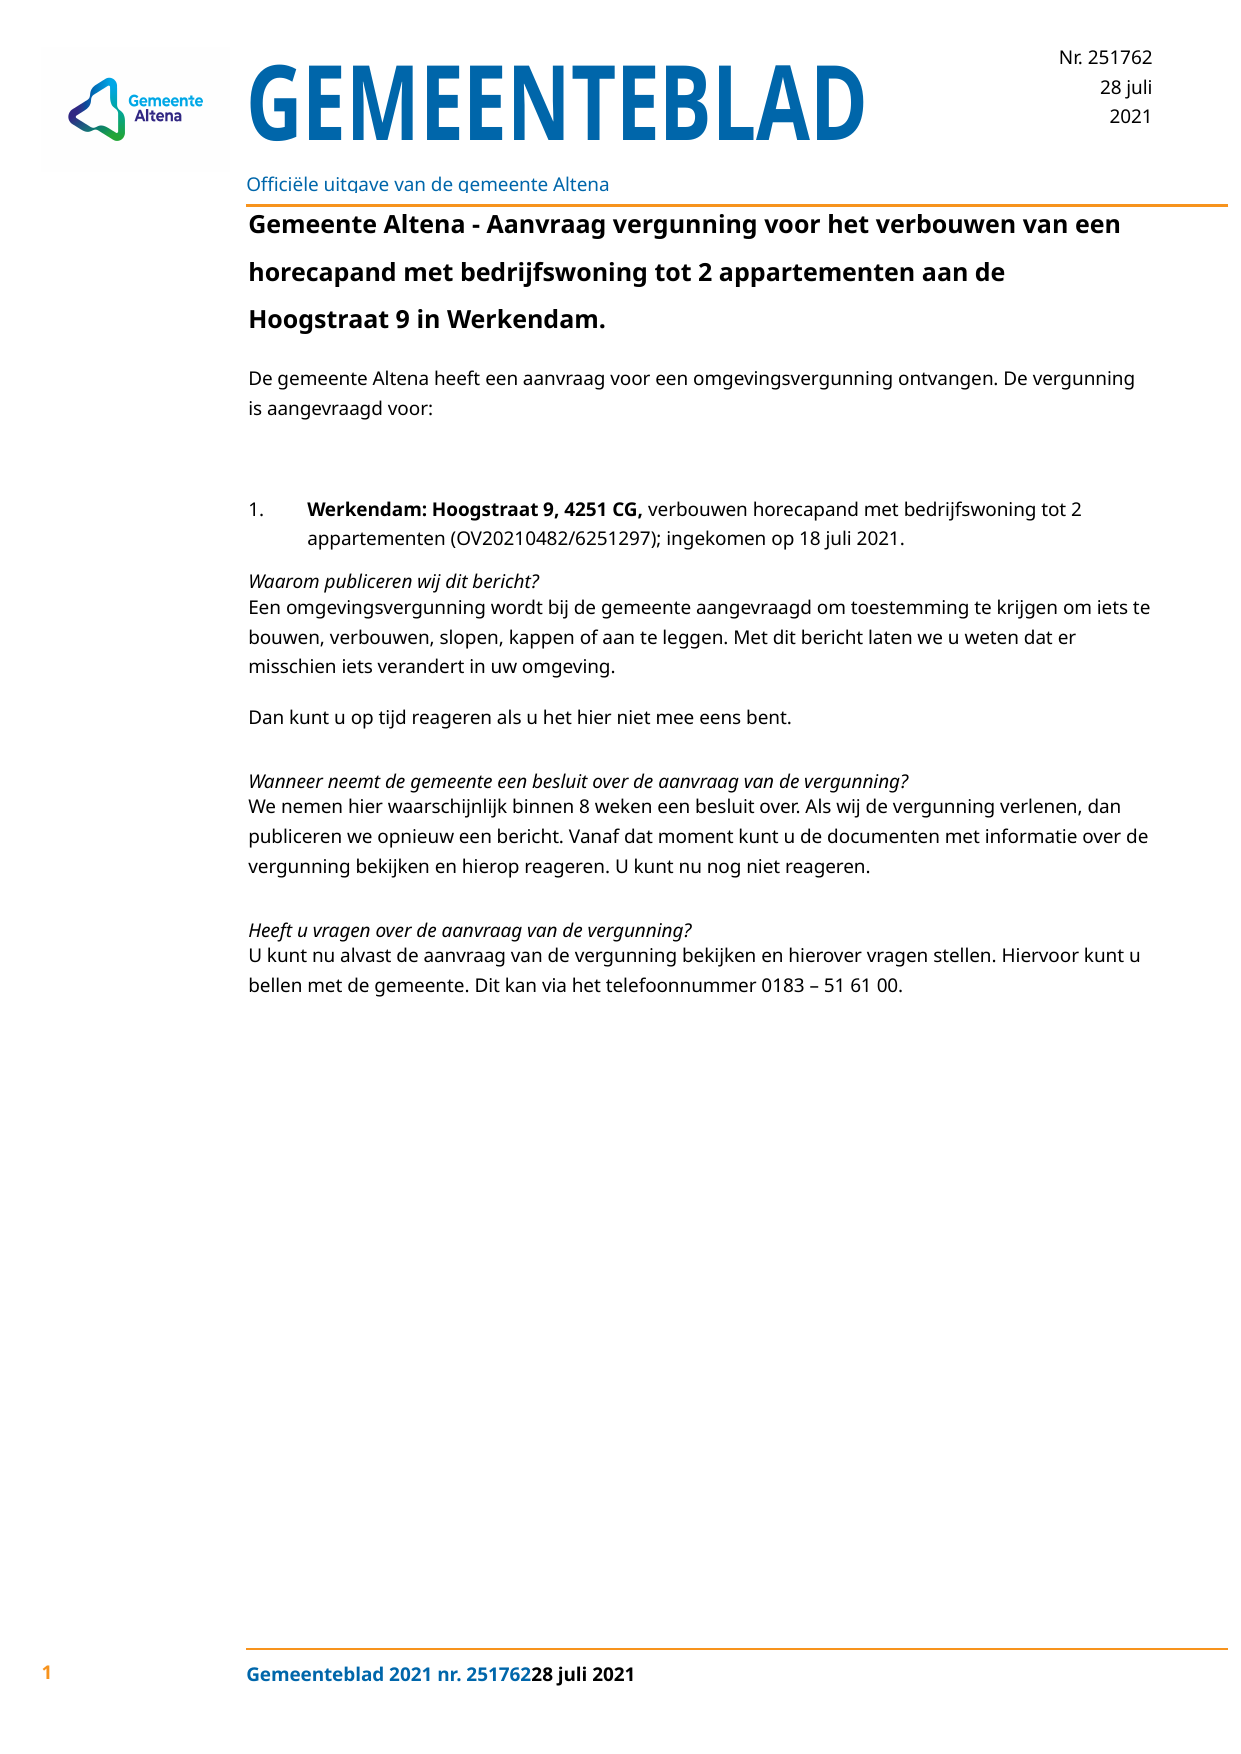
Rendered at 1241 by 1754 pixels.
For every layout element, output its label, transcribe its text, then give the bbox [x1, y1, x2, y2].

text Waarom publiceren wij dit bericht? [248, 569, 1152, 594]
text Wanneer neemt de gemeente een besluit over de aanvraag van de vergunning? [248, 768, 1152, 794]
text Heeft u vragen over de aanvraag van de vergunning? [248, 917, 1152, 942]
text We nemen hier waarschijnlijk binnen 8 weken een besluit over. Als wij de vergunning verlenen, dan publiceren we opnieuw een bericht. Vanaf dat moment kunt u de documenten met informatie over de vergunning bekijken en hierop reageren. U kunt nu nog niet reageren. [248, 794, 1152, 878]
text Gemeente Altena - Aanvraag vergunning voor het verbouwen van een horecapand met bedrijfswoning tot 2 appartementen aan de Hoogstraat 9 in Werkendam. [248, 207, 1152, 336]
picture [41, 47, 231, 172]
text Dan kunt u op tijd reageren als u het hier niet mee eens bent. [248, 704, 1152, 730]
text U kunt nu alvast de aanvraag van de vergunning bekijken en hierover vragen stellen. Hiervoor kunt u bellen met de gemeente. Dit kan via het telefoonnummer 0183 – 51 61 00. [248, 942, 1152, 998]
list Werkendam: Hoogstraat 9, 4251 CG, verbouwen horecapand met bedrijfswoning tot 2 appartementen (OV20210482/6251297); ingekomen op 18 juli 2021. [248, 496, 1152, 551]
text De gemeente Altena heeft een aanvraag voor een omgevingsvergunning ontvangen. De vergunning is aangevraagd voor: [248, 366, 1152, 421]
text Een omgevingsvergunning wordt bij de gemeente aangevraagd om toestemming te krijgen om iets te bouwen, verbouwen, slopen, kappen of aan te leggen. Met dit bericht laten we u weten dat er misschien iets verandert in uw omgeving. [248, 594, 1152, 679]
